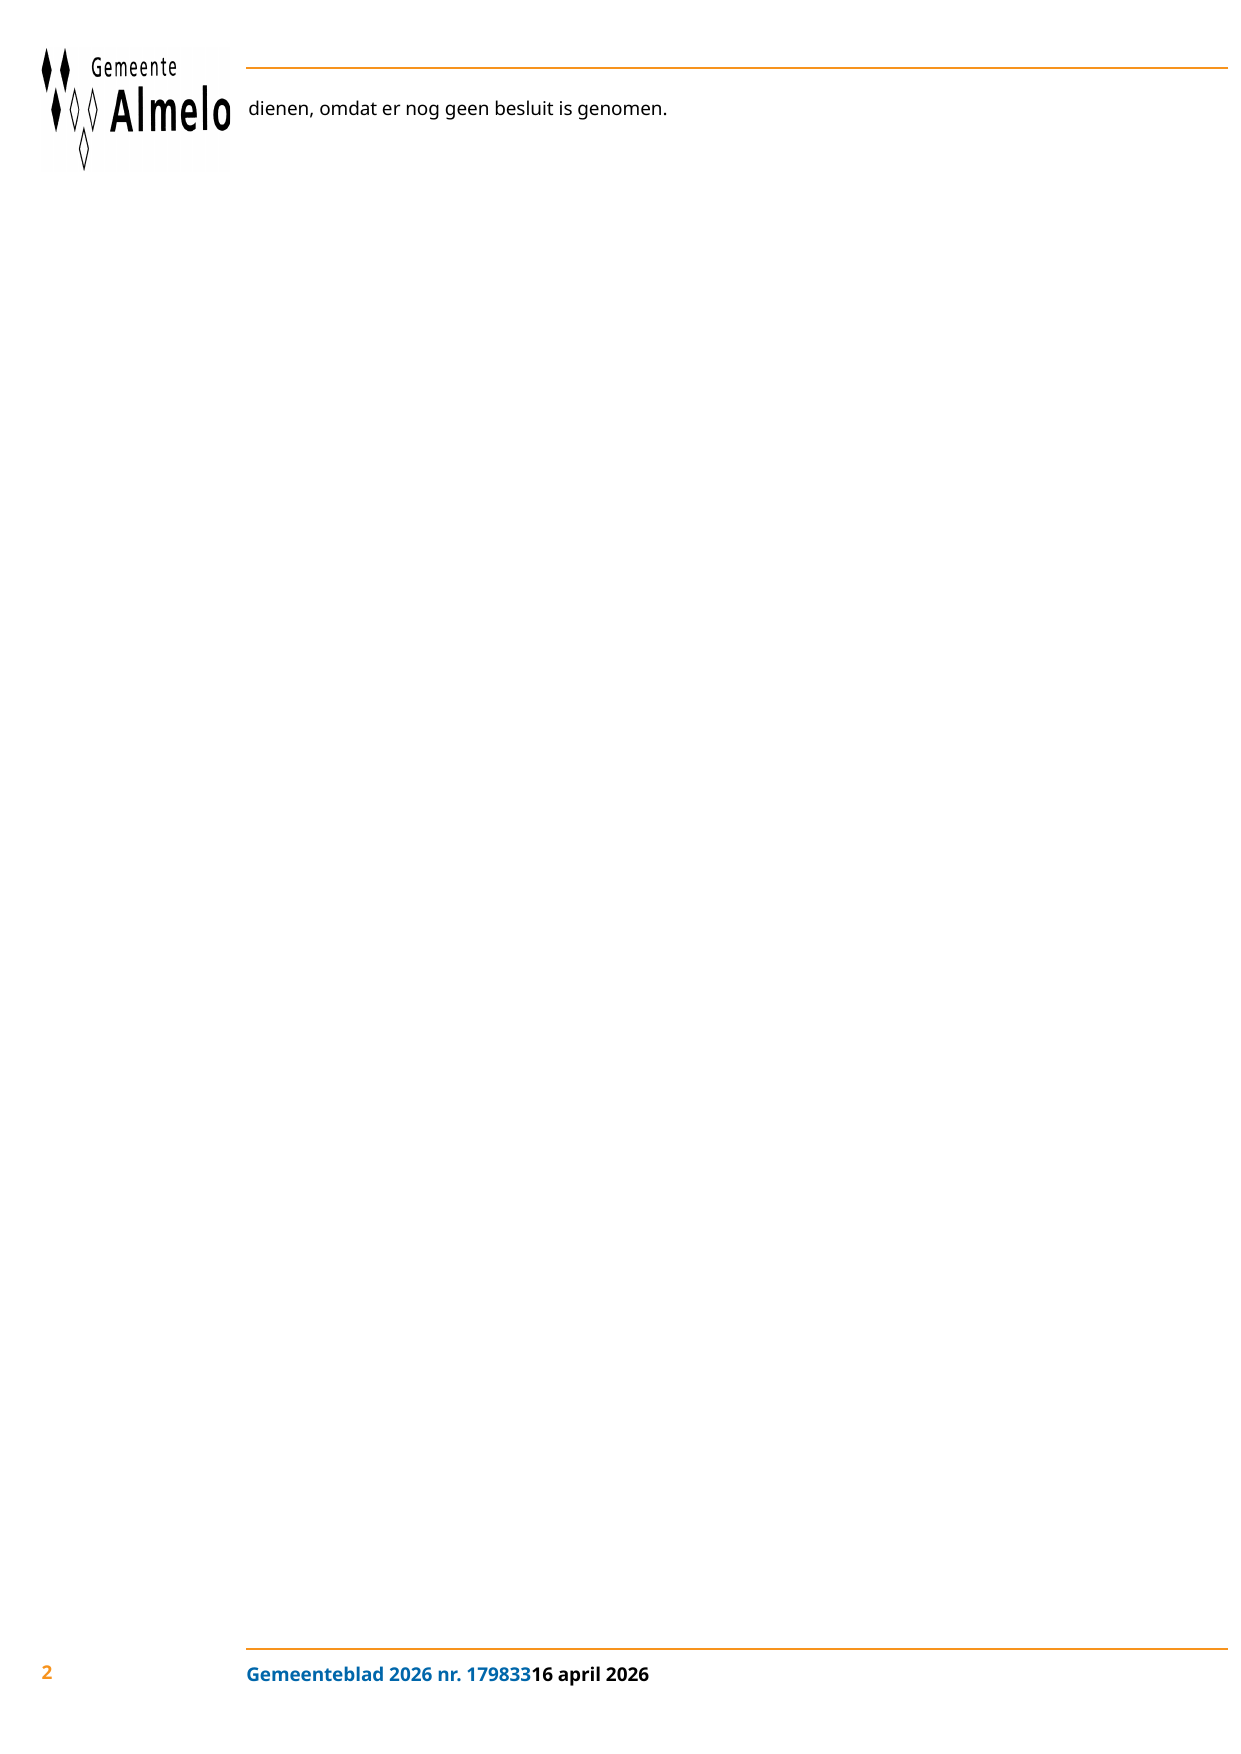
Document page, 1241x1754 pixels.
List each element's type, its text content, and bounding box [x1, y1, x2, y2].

text dienen, omdat er nog geen besluit is genomen. [248, 95, 1152, 121]
picture [41, 47, 231, 172]
